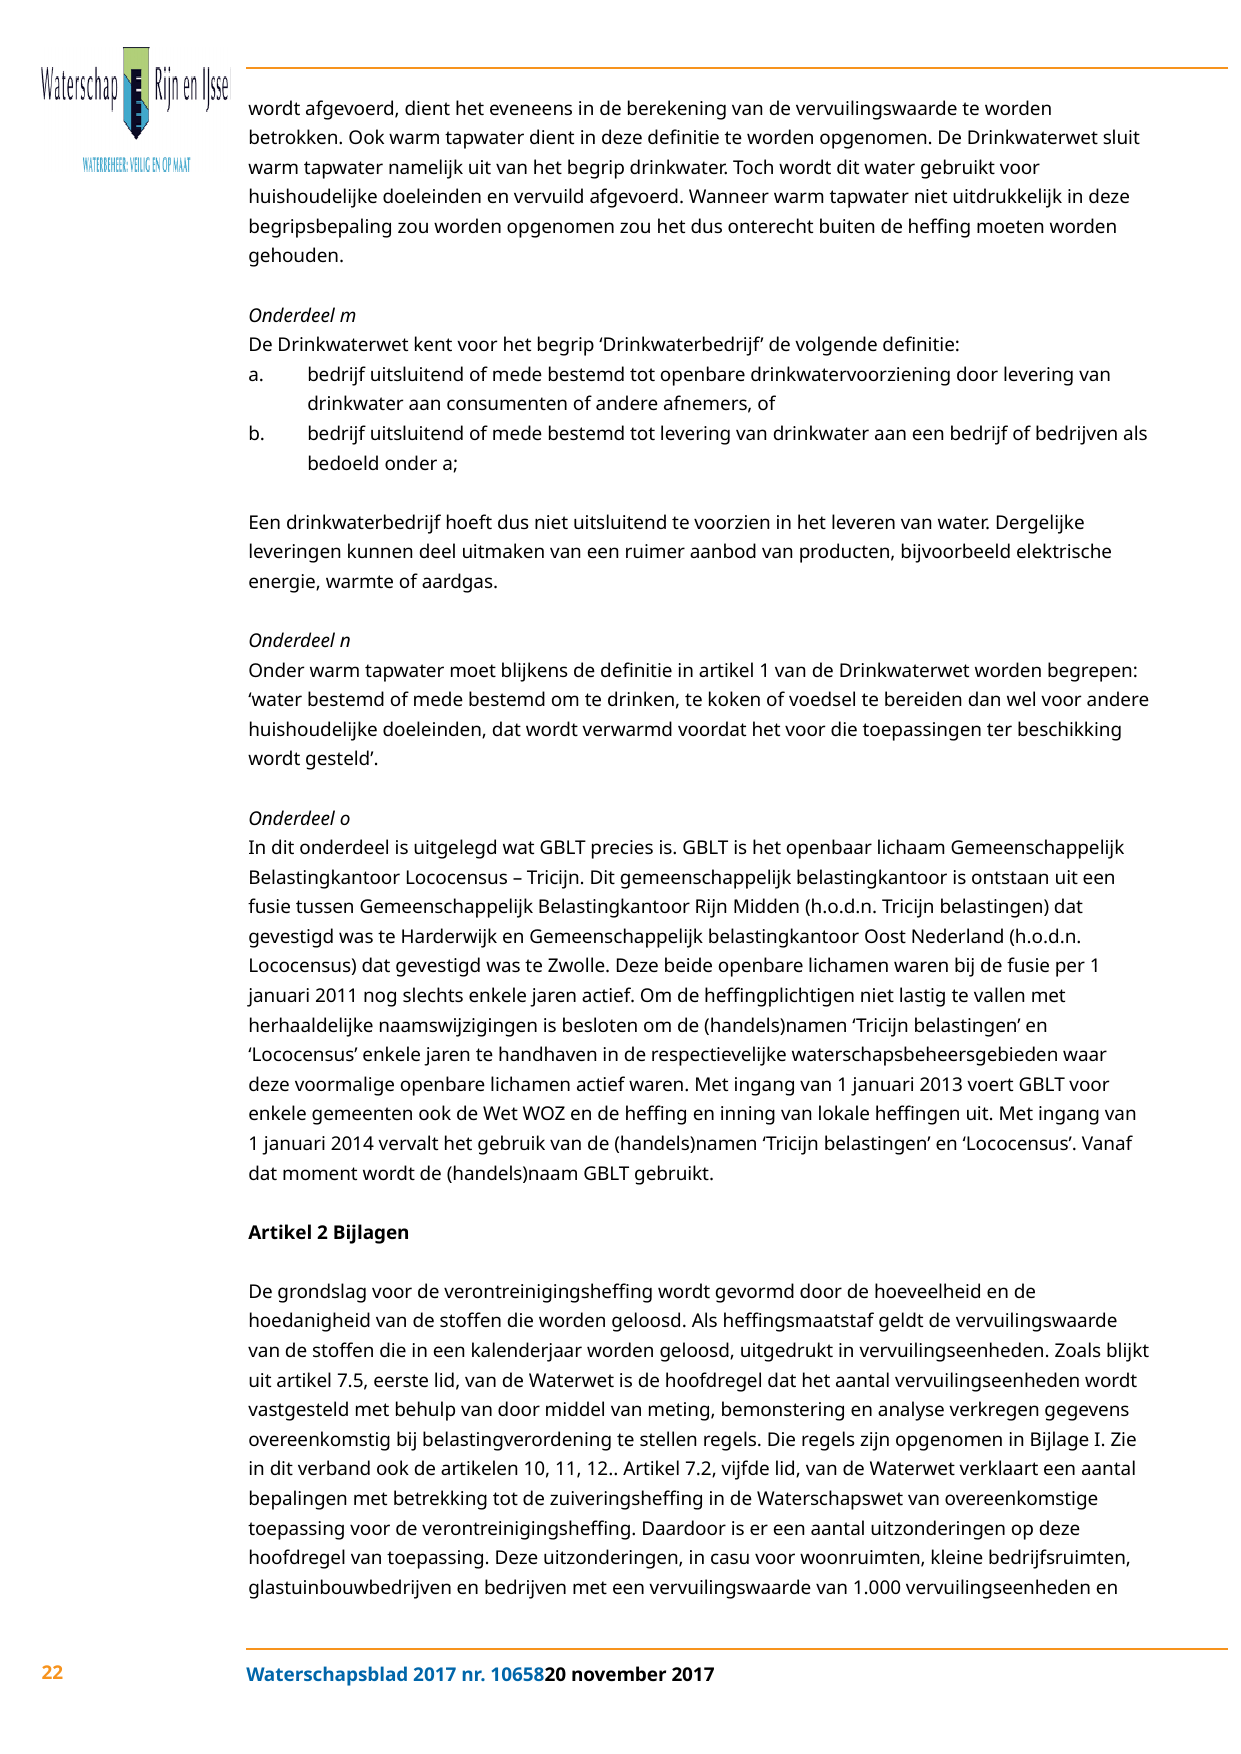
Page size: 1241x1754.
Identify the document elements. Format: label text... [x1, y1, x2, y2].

text Onderdeel o [248, 805, 1152, 831]
text De grondslag voor de verontreinigingsheffing wordt gevormd door de hoeveelheid en de hoedanigheid van de stoffen die worden geloosd. Als heffingsmaatstaf geldt de vervuilingswaarde van de stoffen die in een kalenderjaar worden geloosd, uitgedrukt in vervuilingseenheden. Zoals blijkt uit artikel 7.5, eerste lid, van de Waterwet is de hoofdregel dat het aantal vervuilingseenheden wordt vastgesteld met behulp van door middel van meting, bemonstering en analyse verkregen gegevens overeenkomstig bij belastingverordening te stellen regels. Die regels zijn opgenomen in Bijlage I. Zie in dit verband ook de artikelen 10, 11, 12.. Artikel 7.2, vijfde lid, van de Waterwet verklaart een aantal bepalingen met betrekking tot de zuiveringsheffing in de Waterschapswet van overeenkomstige toepassing voor de verontreinigingsheffing. Daardoor is er een aantal uitzonderingen op deze hoofdregel van toepassing. Deze uitzonderingen, in casu voor woonruimten, kleine bedrijfsruimten, glastuinbouwbedrijven en bedrijven met een vervuilingswaarde van 1.000 vervuilingseenheden en [248, 1278, 1152, 1600]
list bedrijf uitsluitend of mede bestemd tot levering van drinkwater aan een bedrijf of bedrijven als bedoeld onder a; [248, 420, 1152, 476]
text Onderdeel m [248, 302, 1152, 328]
list bedrijf uitsluitend of mede bestemd tot openbare drinkwatervoorziening door levering van drinkwater aan consumenten of andere afnemers, of [248, 361, 1152, 416]
text Onderdeel n [248, 627, 1152, 653]
text In dit onderdeel is uitgelegd wat GBLT precies is. GBLT is het openbaar lichaam Gemeenschappelijk Belastingkantoor Lococensus – Tricijn. Dit gemeenschappelijk belastingkantoor is ontstaan uit een fusie tussen Gemeenschappelijk Belastingkantoor Rijn Midden (h.o.d.n. Tricijn belastingen) dat gevestigd was te Harderwijk en Gemeenschappelijk belastingkantoor Oost Nederland (h.o.d.n. Lococensus) dat gevestigd was te Zwolle. Deze beide openbare lichamen waren bij de fusie per 1 januari 2011 nog slechts enkele jaren actief. Om de heffingplichtigen niet lastig te vallen met herhaaldelijke naamswijzigingen is besloten om de (handels)namen ‘Tricijn belastingen’ en ‘Lococensus’ enkele jaren te handhaven in de respectievelijke waterschapsbeheersgebieden waar deze voormalige openbare lichamen actief waren. Met ingang van 1 januari 2013 voert GBLT voor enkele gemeenten ook de Wet WOZ en de heffing en inning van lokale heffingen uit. Met ingang van 1 januari 2014 vervalt het gebruik van de (handels)namen ‘Tricijn belastingen’ en ‘Lococensus’. Vanaf dat moment wordt de (handels)naam GBLT gebruikt. [248, 834, 1152, 1186]
text Artikel 2 Bijlagen [248, 1219, 1152, 1245]
text Een drinkwaterbedrijf hoeft dus niet uitsluitend te voorzien in het leveren van water. Dergelijke leveringen kunnen deel uitmaken van een ruimer aanbod van producten, bijvoorbeeld elektrische energie, warmte of aardgas. [248, 509, 1152, 594]
text De Drinkwaterwet kent voor het begrip ‘Drinkwaterbedrijf’ de volgende definitie: [248, 331, 1152, 357]
text wordt afgevoerd, dient het eveneens in de berekening van de vervuilingswaarde te worden betrokken. Ook warm tapwater dient in deze definitie te worden opgenomen. De Drinkwaterwet sluit warm tapwater namelijk uit van het begrip drinkwater. Toch wordt dit water gebruikt voor huishoudelijke doeleinden en vervuild afgevoerd. Wanneer warm tapwater niet uitdrukkelijk in deze begripsbepaling zou worden opgenomen zou het dus onterecht buiten de heffing moeten worden gehouden. [248, 95, 1152, 268]
picture [41, 47, 231, 172]
text Onder warm tapwater moet blijkens de definitie in artikel 1 van de Drinkwaterwet worden begrepen: ‘water bestemd of mede bestemd om te drinken, te koken of voedsel te bereiden dan wel voor andere huishoudelijke doeleinden, dat wordt verwarmd voordat het voor die toepassingen ter beschikking wordt gesteld’. [248, 657, 1152, 771]
